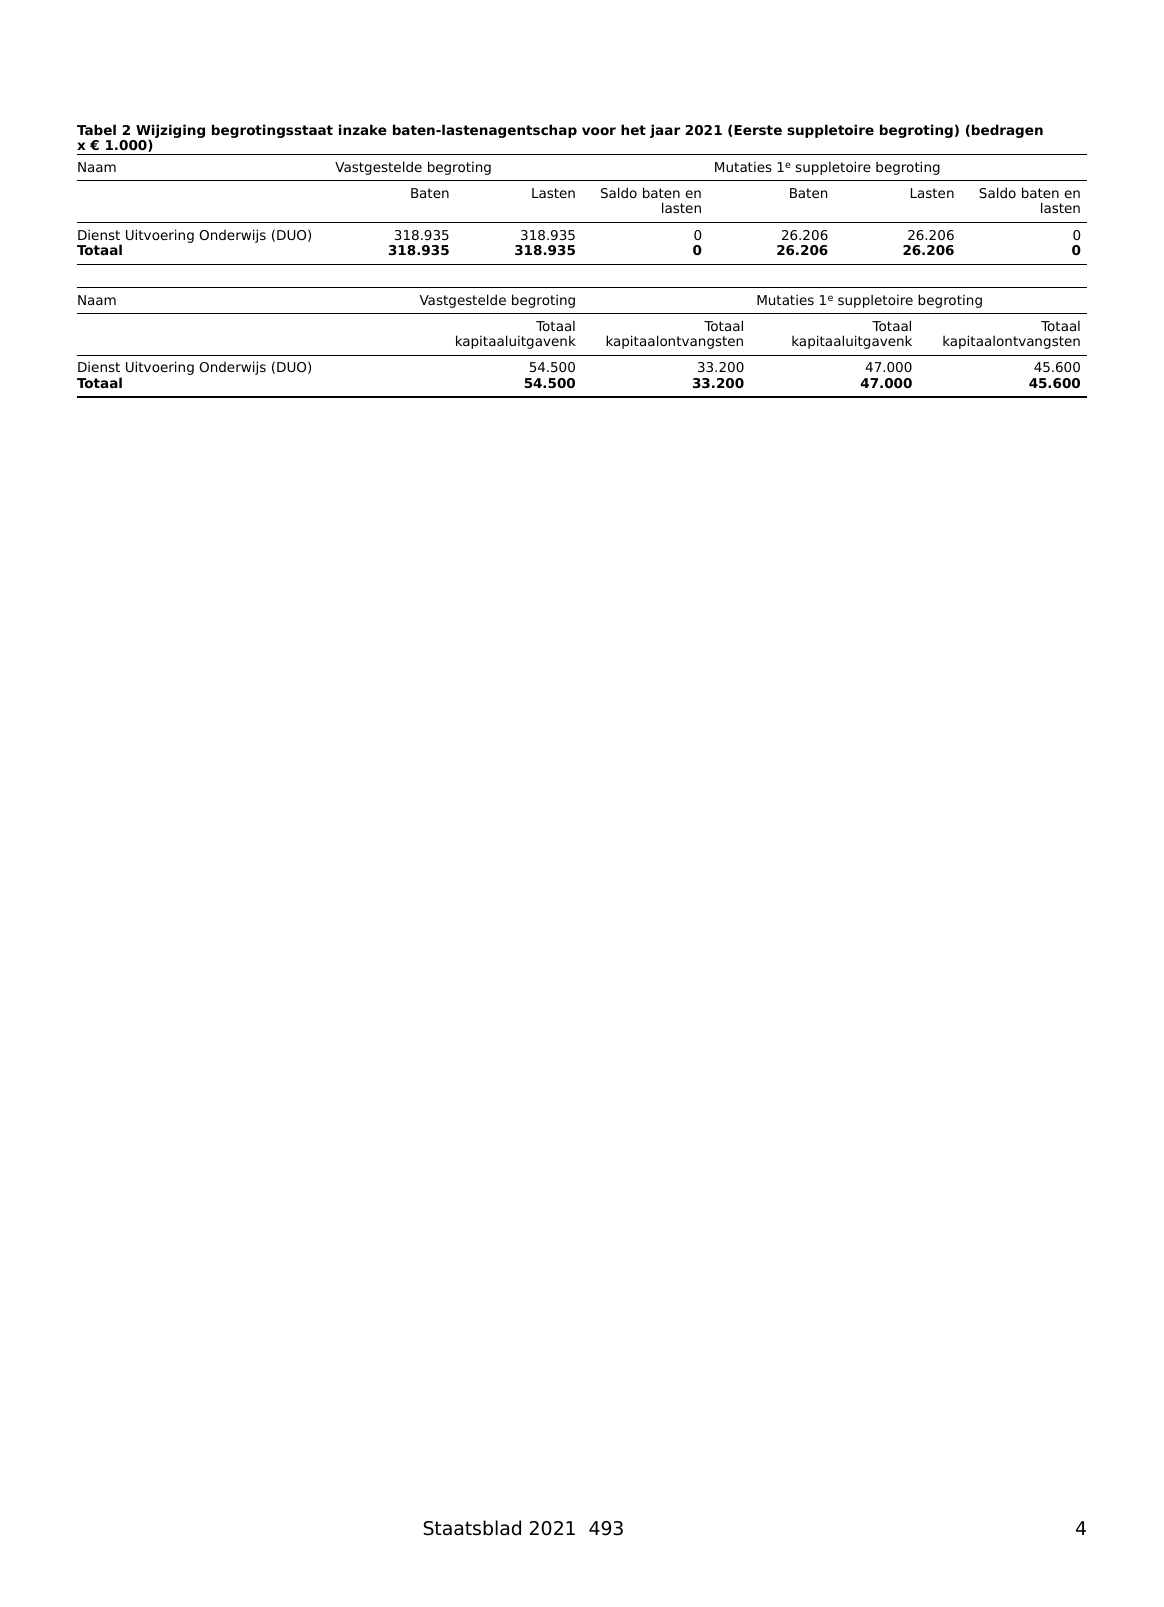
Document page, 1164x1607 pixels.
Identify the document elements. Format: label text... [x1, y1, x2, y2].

table_cell [77, 181, 329, 222]
table_cell Totaal [77, 243, 329, 264]
table_cell [77, 314, 413, 354]
table_cell Saldo baten en lasten [582, 181, 708, 222]
table_cell 0 [960, 223, 1087, 243]
table_cell Dienst Uitvoering Onderwijs (DUO) [77, 356, 413, 376]
table_cell 318.935 [455, 243, 582, 264]
table_cell Dienst Uitvoering Onderwijs (DUO) [77, 223, 329, 243]
table_cell Totaal kapitaalontvangsten [918, 314, 1087, 354]
table_cell 318.935 [329, 223, 455, 243]
table_cell 54.500 [413, 356, 582, 376]
table_cell Mutaties 1e suppletoire begroting [708, 155, 1087, 180]
table_cell 45.600 [918, 356, 1087, 376]
table_cell 26.206 [708, 223, 834, 243]
table_cell 318.935 [455, 223, 582, 243]
table_cell Saldo baten en lasten [960, 181, 1087, 222]
table_header Vastgestelde begroting [413, 288, 750, 313]
table_cell 47.000 [750, 356, 918, 376]
table_cell 26.206 [708, 243, 834, 264]
table_cell 54.500 [413, 376, 582, 396]
table_header Tabel 2 Wijziging begrotingsstaat inzake baten-lastenagentschap voor het jaar 2021 (Eerste suppletoire begroting) (bedragen x € 1.000) [77, 122, 1087, 154]
table_cell Baten [708, 181, 834, 222]
table_cell 26.206 [834, 223, 960, 243]
table_cell Totaal kapitaaluitgavenk [750, 314, 918, 354]
table_cell 33.200 [582, 356, 750, 376]
table_cell 45.600 [918, 376, 1087, 396]
table_cell Totaal kapitaaluitgavenk [413, 314, 582, 354]
table_cell Naam [77, 155, 329, 180]
table_cell 33.200 [582, 376, 750, 396]
table_header Mutaties 1e suppletoire begroting [750, 288, 1087, 313]
table_cell Vastgestelde begroting [329, 155, 708, 180]
table_header Naam [77, 288, 413, 313]
table_cell 47.000 [750, 376, 918, 396]
table_cell 0 [960, 243, 1087, 264]
table_cell 0 [582, 223, 708, 243]
table_cell Totaal [77, 376, 413, 396]
table_cell Baten [329, 181, 455, 222]
table_cell 0 [582, 243, 708, 264]
table_cell Lasten [834, 181, 960, 222]
table_cell 26.206 [834, 243, 960, 264]
table_cell Lasten [455, 181, 582, 222]
table_cell Totaal kapitaalontvangsten [582, 314, 750, 354]
table_cell 318.935 [329, 243, 455, 264]
